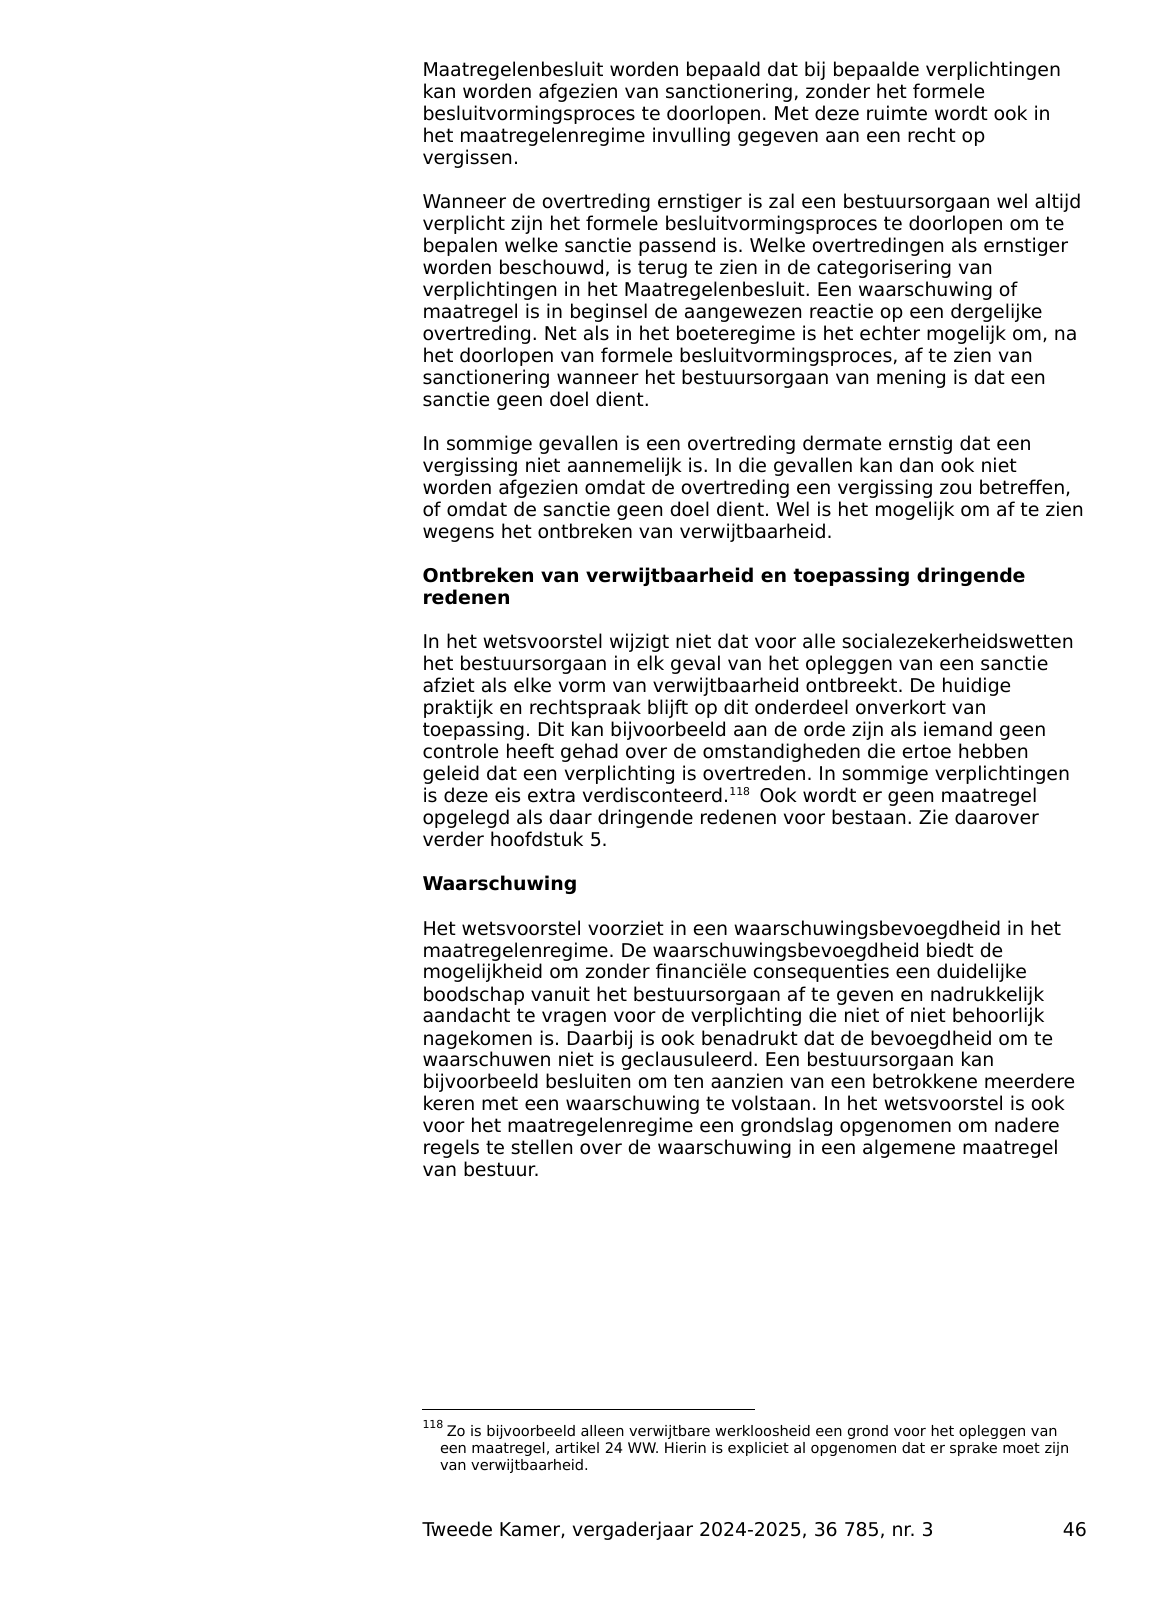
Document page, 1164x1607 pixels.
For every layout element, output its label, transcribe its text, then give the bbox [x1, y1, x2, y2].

text Maatregelenbesluit worden bepaald dat bij bepaalde verplichtingen kan worden afgezien van sanctionering, zonder het formele besluitvormingsproces te doorlopen. Met deze ruimte wordt ook in het maatregelenregime invulling gegeven aan een recht op vergissen. [422, 59, 1087, 169]
text Wanneer de overtreding ernstiger is zal een bestuursorgaan wel altijd verplicht zijn het formele besluitvormingsproces te doorlopen om te bepalen welke sanctie passend is. Welke overtredingen als ernstiger worden beschouwd, is terug te zien in de categorisering van verplichtingen in het Maatregelenbesluit. Een waarschuwing of maatregel is in beginsel de aangewezen reactie op een dergelijke overtreding. Net als in het boeteregime is het echter mogelijk om, na het doorlopen van formele besluitvormingsproces, af te zien van sanctionering wanneer het bestuursorgaan van mening is dat een sanctie geen doel dient. [422, 191, 1087, 411]
text Het wetsvoorstel voorziet in een waarschuwingsbevoegdheid in het maatregelenregime. De waarschuwingsbevoegdheid biedt de mogelijkheid om zonder financiële consequenties een duidelijke boodschap vanuit het bestuursorgaan af te geven en nadrukkelijk aandacht te vragen voor de verplichting die niet of niet behoorlijk nagekomen is. Daarbij is ook benadrukt dat de bevoegdheid om te waarschuwen niet is geclausuleerd. Een bestuursorgaan kan bijvoorbeeld besluiten om ten aanzien van een betrokkene meerdere keren met een waarschuwing te volstaan. In het wetsvoorstel is ook voor het maatregelenregime een grondslag opgenomen om nadere regels te stellen over de waarschuwing in een algemene maatregel van bestuur. [422, 917, 1087, 1181]
subtitle Waarschuwing [422, 873, 1087, 895]
text In het wetsvoorstel wijzigt niet dat voor alle socialezekerheidswetten het bestuursorgaan in elk geval van het opleggen van een sanctie afziet als elke vorm van verwijtbaarheid ontbreekt. De huidige praktijk en rechtspraak blijft op dit onderdeel onverkort van toepassing. Dit kan bijvoorbeeld aan de orde zijn als iemand geen controle heeft gehad over de omstandigheden die ertoe hebben geleid dat een verplichting is overtreden. In sommige verplichtingen is deze eis extra verdisconteerd. Ook wordt er geen maatregel opgelegd als daar dringende redenen voor bestaan. Zie daarover verder hoofdstuk 5. [422, 631, 1087, 851]
text Zo is bijvoorbeeld alleen verwijtbare werkloosheid een grond voor het opleggen van een maatregel, artikel 24 WW. Hierin is expliciet al opgenomen dat er sprake moet zijn van verwijtbaarheid. [422, 1418, 1087, 1474]
subtitle Ontbreken van verwijtbaarheid en toepassing dringende redenen [422, 565, 1087, 609]
text In sommige gevallen is een overtreding dermate ernstig dat een vergissing niet aannemelijk is. In die gevallen kan dan ook niet worden afgezien omdat de overtreding een vergissing zou betreffen, of omdat de sanctie geen doel dient. Wel is het mogelijk om af te zien wegens het ontbreken van verwijtbaarheid. [422, 433, 1087, 543]
